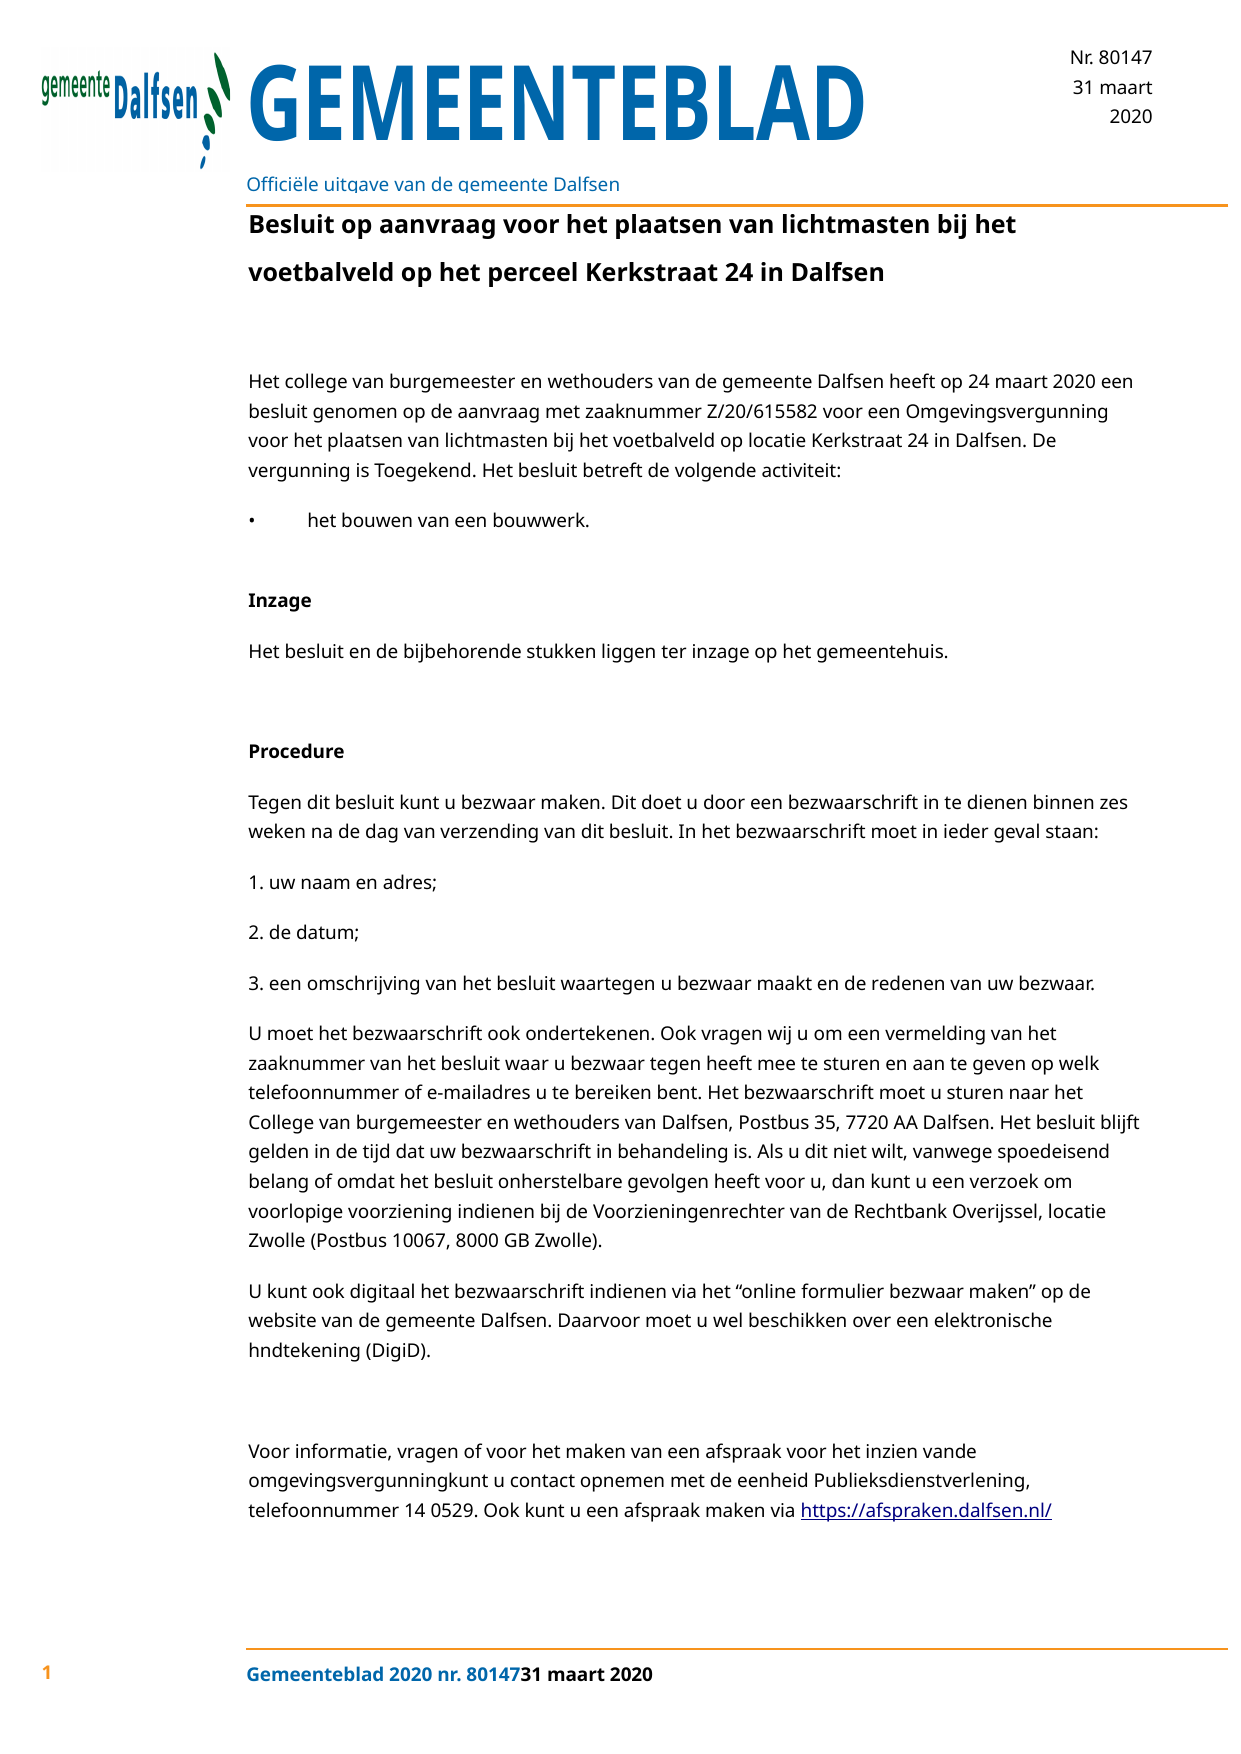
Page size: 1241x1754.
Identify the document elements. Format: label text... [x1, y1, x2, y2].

text 1. uw naam en adres; [248, 869, 1152, 895]
text 2. de datum; [248, 919, 1152, 945]
text Inzage [248, 587, 1152, 613]
picture [41, 47, 231, 172]
list het bouwen van een bouwwerk. [248, 507, 1152, 533]
text Het besluit en de bijbehorende stukken liggen ter inzage op het gemeentehuis. [248, 638, 1152, 664]
text Besluit op aanvraag voor het plaatsen van lichtmasten bij het voetbalveld op het perceel Kerkstraat 24 in Dalfsen [248, 207, 1152, 288]
text U moet het bezwaarschrift ook ondertekenen. Ook vragen wij u om een vermelding van het zaaknummer van het besluit waar u bezwaar tegen heeft mee te sturen en aan te geven op welk telefoonnummer of e-mailadres u te bereiken bent. Het bezwaarschrift moet u sturen naar het College van burgemeester en wethouders van Dalfsen, Postbus 35, 7720 AA Dalfsen. Het besluit blijft gelden in de tijd dat uw bezwaarschrift in behandeling is. Als u dit niet wilt, vanwege spoedeisend belang of omdat het besluit onherstelbare gevolgen heeft voor u, dan kunt u een verzoek om voorlopige voorziening indienen bij de Voorzieningenrechter van de Rechtbank Overijssel, locatie Zwolle (Postbus 10067, 8000 GB Zwolle). [248, 1020, 1152, 1253]
text Het college van burgemeester en wethouders van de gemeente Dalfsen heeft op 24 maart 2020 een besluit genomen op de aanvraag met zaaknummer Z/20/615582 voor een Omgevingsvergunning voor het plaatsen van lichtmasten bij het voetbalveld op locatie Kerkstraat 24 in Dalfsen. De vergunning is Toegekend. Het besluit betreft de volgende activiteit: [248, 368, 1152, 483]
text U kunt ook digitaal het bezwaarschrift indienen via het “online formulier bezwaar maken” op de website van de gemeente Dalfsen. Daarvoor moet u wel beschikken over een elektronische hndtekening (DigiD). [248, 1278, 1152, 1363]
text Procedure [248, 739, 1152, 764]
text Tegen dit besluit kunt u bezwaar maken. Dit doet u door een bezwaarschrift in te dienen binnen zes weken na de dag van verzending van dit besluit. In het bezwaarschrift moet in ieder geval staan: [248, 789, 1152, 844]
text 3. een omschrijving van het besluit waartegen u bezwaar maakt en de redenen van uw bezwaar. [248, 970, 1152, 996]
text Voor informatie, vragen of voor het maken van een afspraak voor het inzien vande omgevingsvergunningkunt u contact opnemen met de eenheid Publieksdienstverlening, telefoonnummer 14 0529. Ook kunt u een afspraak maken via https://afspraken.dalfsen.nl/ [248, 1438, 1152, 1523]
